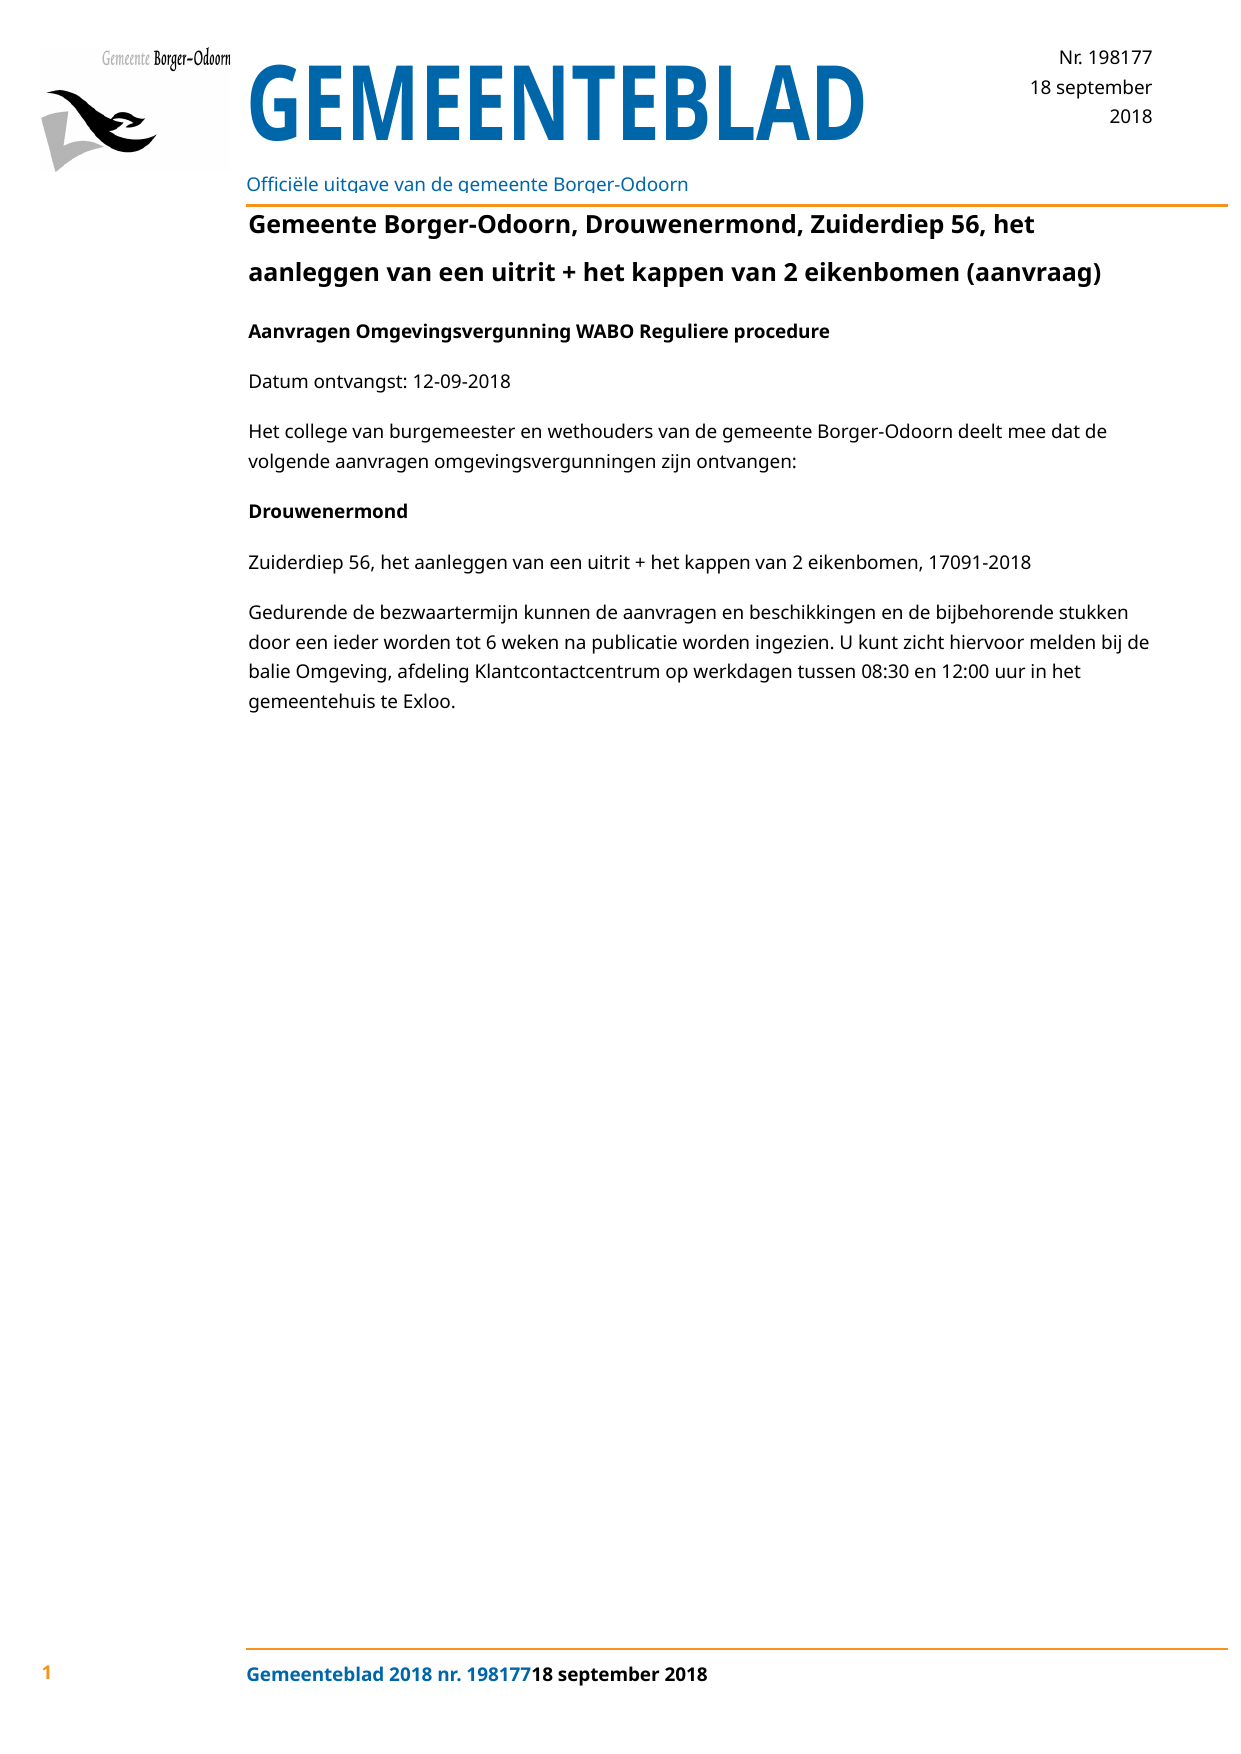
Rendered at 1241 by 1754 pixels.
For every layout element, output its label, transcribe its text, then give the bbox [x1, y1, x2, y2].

text Aanvragen Omgevingsvergunning WABO Reguliere procedure [248, 318, 1152, 344]
text Drouwenermond [248, 499, 1152, 524]
picture [41, 47, 231, 172]
text Gemeente Borger-Odoorn, Drouwenermond, Zuiderdiep 56, het aanleggen van een uitrit + het kappen van 2 eikenbomen (aanvraag) [248, 207, 1152, 288]
text Zuiderdiep 56, het aanleggen van een uitrit + het kappen van 2 eikenbomen, 17091-2018 [248, 549, 1152, 575]
text Het college van burgemeester en wethouders van de gemeente Borger-Odoorn deelt mee dat de volgende aanvragen omgevingsvergunningen zijn ontvangen: [248, 419, 1152, 474]
text Gedurende de bezwaartermijn kunnen de aanvragen en beschikkingen en de bijbehorende stukken door een ieder worden tot 6 weken na publicatie worden ingezien. U kunt zicht hiervoor melden bij de balie Omgeving, afdeling Klantcontactcentrum op werkdagen tussen 08:30 en 12:00 uur in het gemeentehuis te Exloo. [248, 599, 1152, 714]
text Datum ontvangst: 12-09-2018 [248, 368, 1152, 394]
